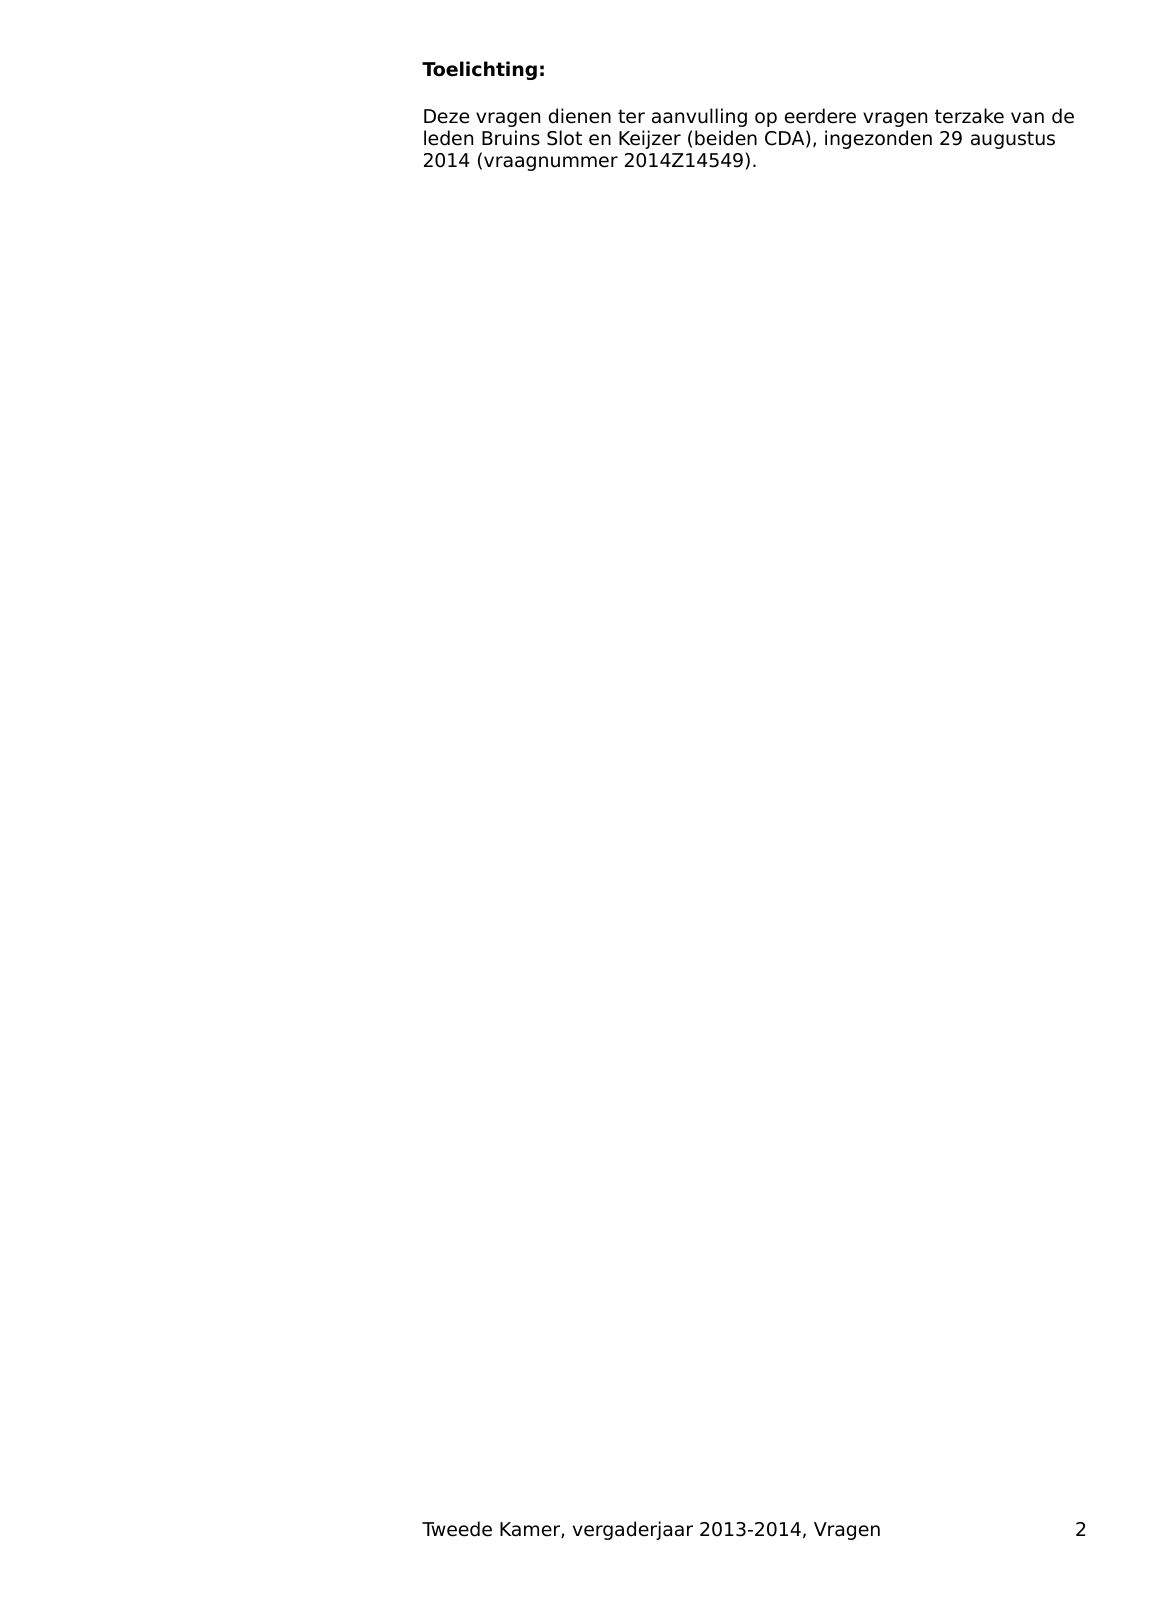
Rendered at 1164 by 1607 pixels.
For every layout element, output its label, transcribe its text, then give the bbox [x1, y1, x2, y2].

subtitle Toelichting: [422, 59, 1087, 81]
text Deze vragen dienen ter aanvulling op eerdere vragen terzake van de leden Bruins Slot en Keijzer (beiden CDA), ingezonden 29 augustus 2014 (vraagnummer 2014Z14549). [422, 106, 1087, 172]
